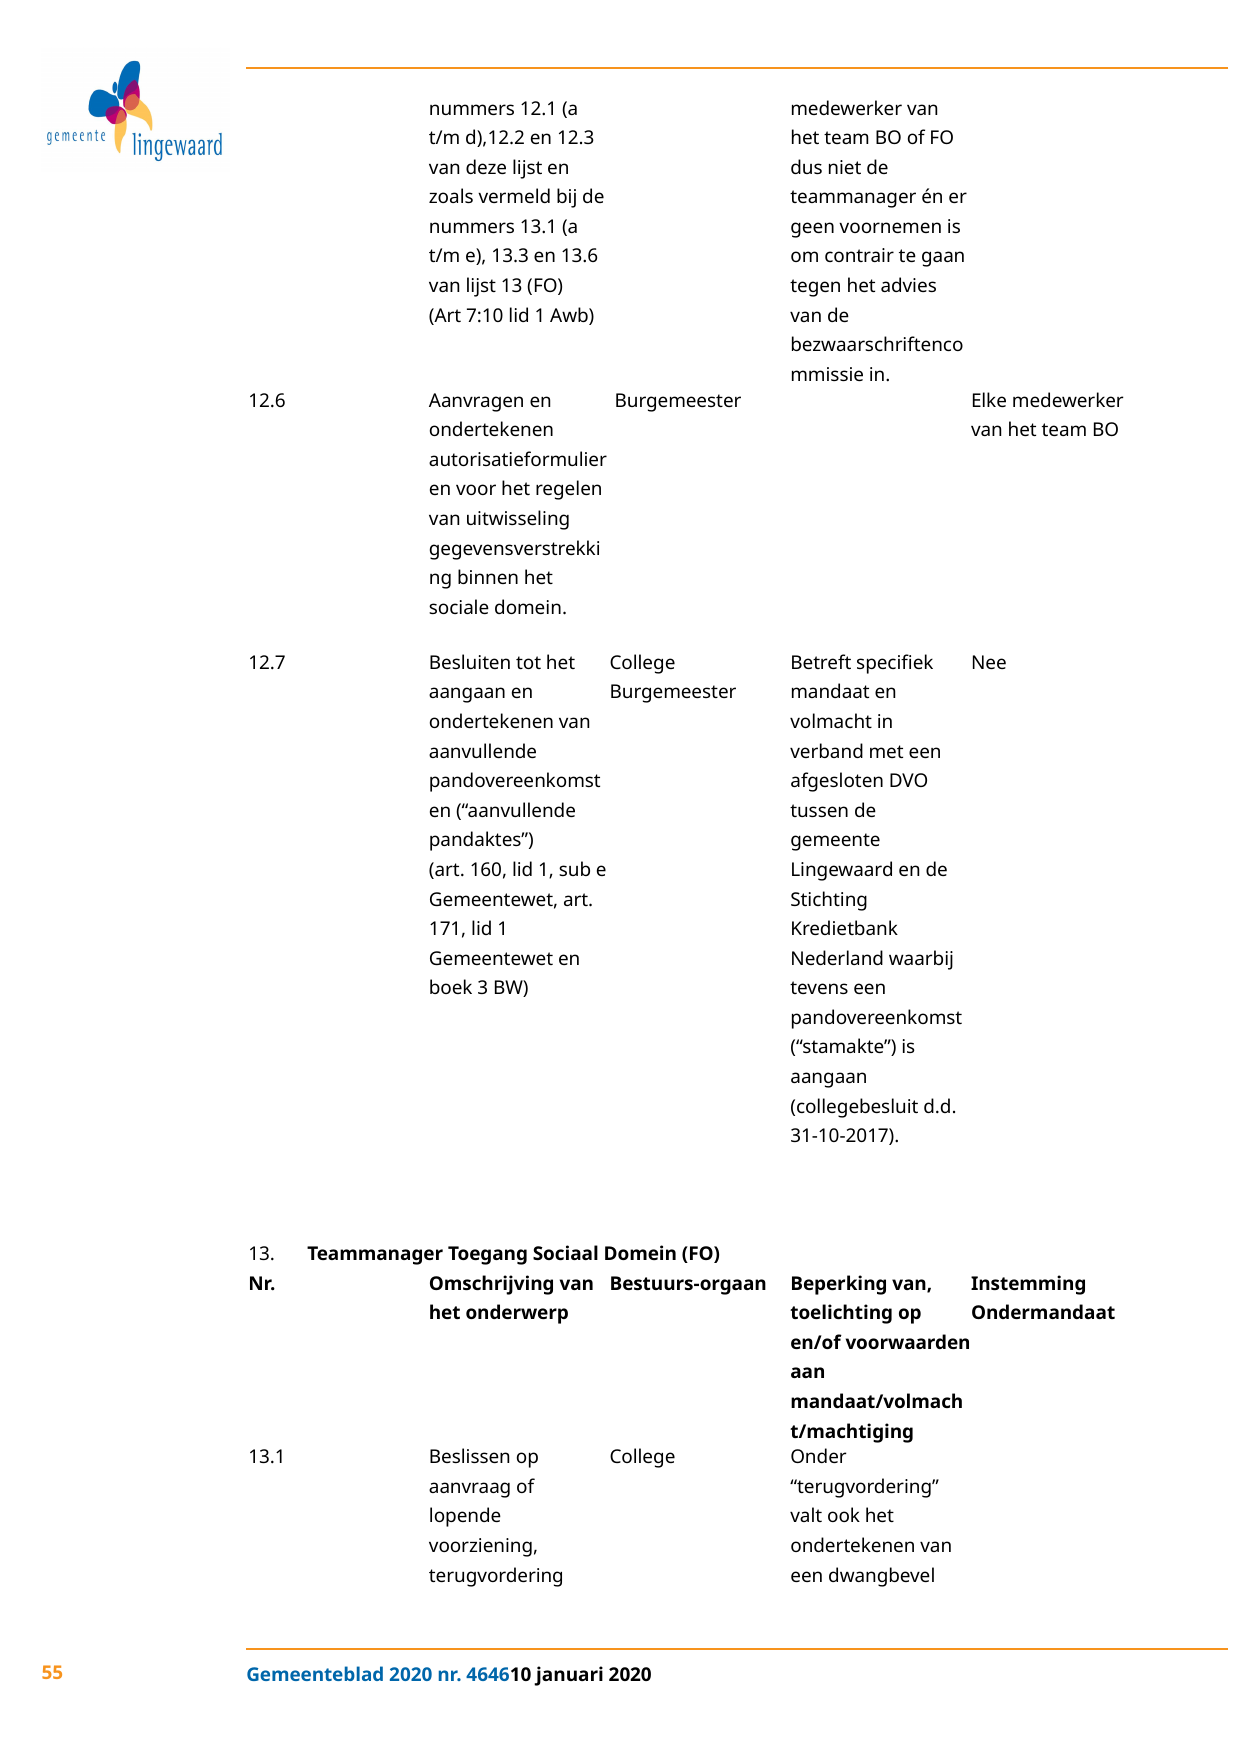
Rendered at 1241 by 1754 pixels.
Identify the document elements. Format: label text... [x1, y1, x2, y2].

table_header Bestuurs-orgaan [609, 1270, 790, 1443]
table_header Beperking van, toelichting op en/of voorwaarden aan mandaat/volmacht/machtiging [790, 1270, 971, 1443]
table_cell 12.7 [248, 649, 429, 1178]
table_cell [609, 95, 790, 387]
table_cell Beslissen op aanvraag of lopende voorziening, terugvordering [429, 1444, 609, 1588]
table_cell Nee [971, 649, 1152, 1178]
table_cell [971, 1444, 1152, 1588]
table_cell 13.1 [248, 1444, 429, 1588]
table_cell nummers 12.1 (a t/m d),12.2 en 12.3 van deze lijst en zoals vermeld bij de nummers 13.1 (a t/m e), 13.3 en 13.6 van lijst 13 (FO) (Art 7:10 lid 1 Awb) [429, 95, 609, 387]
table_cell College Burgemeester [609, 649, 790, 1178]
table_cell Burgemeester [609, 387, 790, 649]
table_cell Elke medewerker van het team BO [971, 387, 1152, 649]
table_cell 12.6 [248, 387, 429, 649]
picture [41, 47, 231, 172]
table_cell Onder “terugvordering” valt ook het ondertekenen van een dwangbevel [790, 1444, 971, 1588]
list Teammanager Toegang Sociaal Domein (FO) [248, 1240, 1152, 1266]
table_cell [790, 387, 971, 649]
table_cell medewerker van het team BO of FO dus niet de teammanager én er geen voornemen is om contrair te gaan tegen het advies van de bezwaarschriftencommissie in. [790, 95, 971, 387]
table_cell Aanvragen en ondertekenen autorisatieformulieren voor het regelen van uitwisseling gegevensverstrekking binnen het sociale domein. [429, 387, 609, 649]
table_cell Besluiten tot het aangaan en ondertekenen van aanvullende pandovereenkomsten (“aanvullende pandaktes”) (art. 160, lid 1, sub e Gemeentewet, art. 171, lid 1 Gemeentewet en boek 3 BW) [429, 649, 609, 1178]
table_header Instemming Ondermandaat [971, 1270, 1152, 1443]
table_cell Betreft specifiek mandaat en volmacht in verband met een afgesloten DVO tussen de gemeente Lingewaard en de Stichting Kredietbank Nederland waarbij tevens een pandovereenkomst (“stamakte”) is aangaan (collegebesluit d.d. 31-10-2017). [790, 649, 971, 1178]
table_cell College [609, 1444, 790, 1588]
table_cell [248, 95, 429, 387]
table_header Nr. [248, 1270, 429, 1443]
table_cell [971, 95, 1152, 387]
table_header Omschrijving van het onderwerp [429, 1270, 609, 1443]
